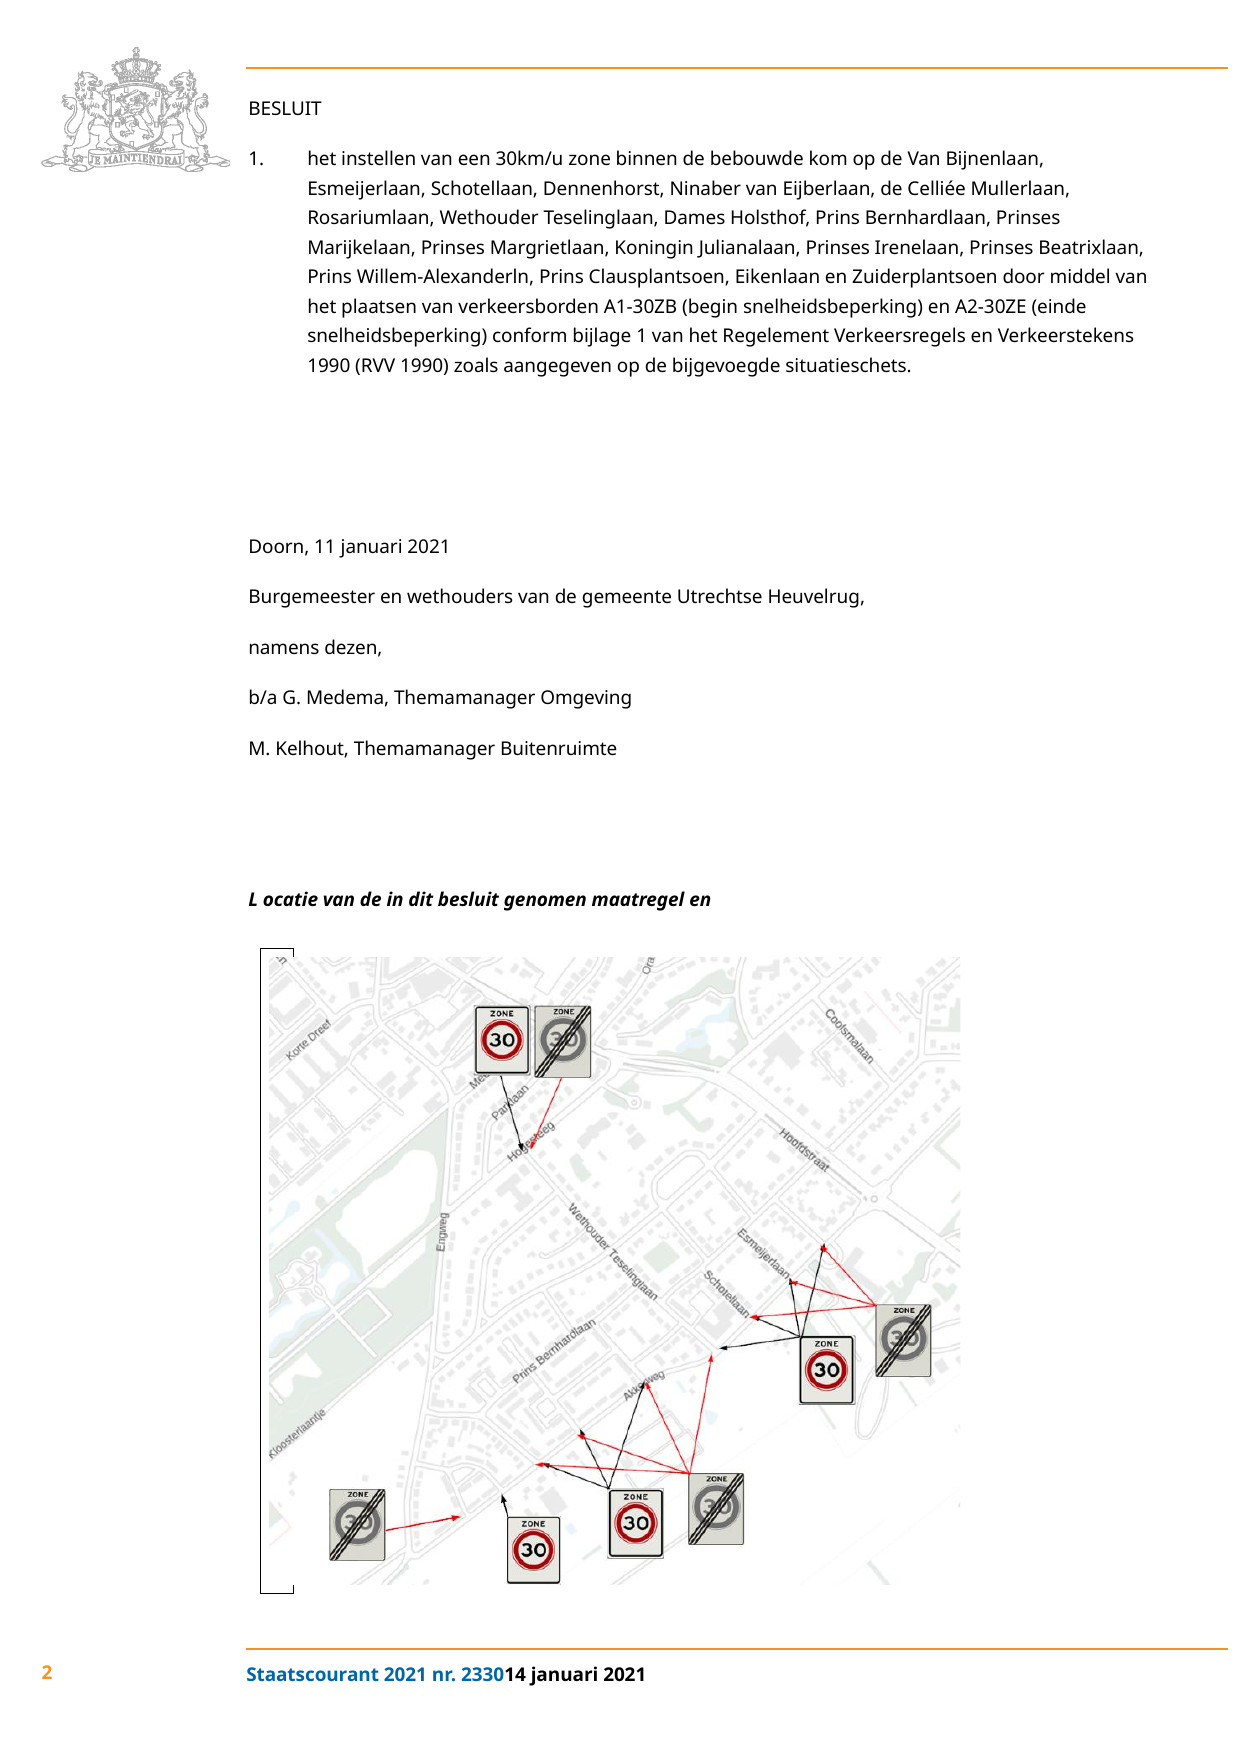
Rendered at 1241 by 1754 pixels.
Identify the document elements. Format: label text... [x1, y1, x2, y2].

text Burgemeester en wethouders van de gemeente Utrechtse Heuvelrug, [248, 583, 1152, 609]
picture [41, 47, 231, 172]
text BESLUIT [248, 95, 1152, 121]
list het instellen van een 30km/u zone binnen de bebouwde kom op de Van Bijnenlaan, Esmeijerlaan, Schotellaan, Dennenhorst, Ninaber van Eijberlaan, de Celliée Mullerlaan, Rosariumlaan, Wethouder Teselinglaan, Dames Holsthof, Prins Bernhardlaan, Prinses Marijkelaan, Prinses Margrietlaan, Koningin Julianalaan, Prinses Irenelaan, Prinses Beatrixlaan, Prins Willem-Alexanderln, Prins Clausplantsoen, Eikenlaan en Zuiderplantsoen door middel van het plaatsen van verkeersborden A1-30ZB (begin snelheidsbeperking) en A2-30ZE (einde snelheidsbeperking) conform bijlage 1 van het Regelement Verkeersregels en Verkeerstekens 1990 (RVV 1990) zoals aangegeven op de bijgevoegde situatieschets. [248, 145, 1152, 378]
text Doorn, 11 januari 2021 [248, 533, 1152, 559]
text namens dezen, [248, 634, 1152, 660]
text b/a G. Medema, Themamanager Omgeving [248, 684, 1152, 710]
picture [268, 957, 961, 1585]
text L ocatie van de in dit besluit genomen maatregel en [248, 886, 1152, 912]
text M. Kelhout, Themamanager Buitenruimte [248, 735, 1152, 761]
